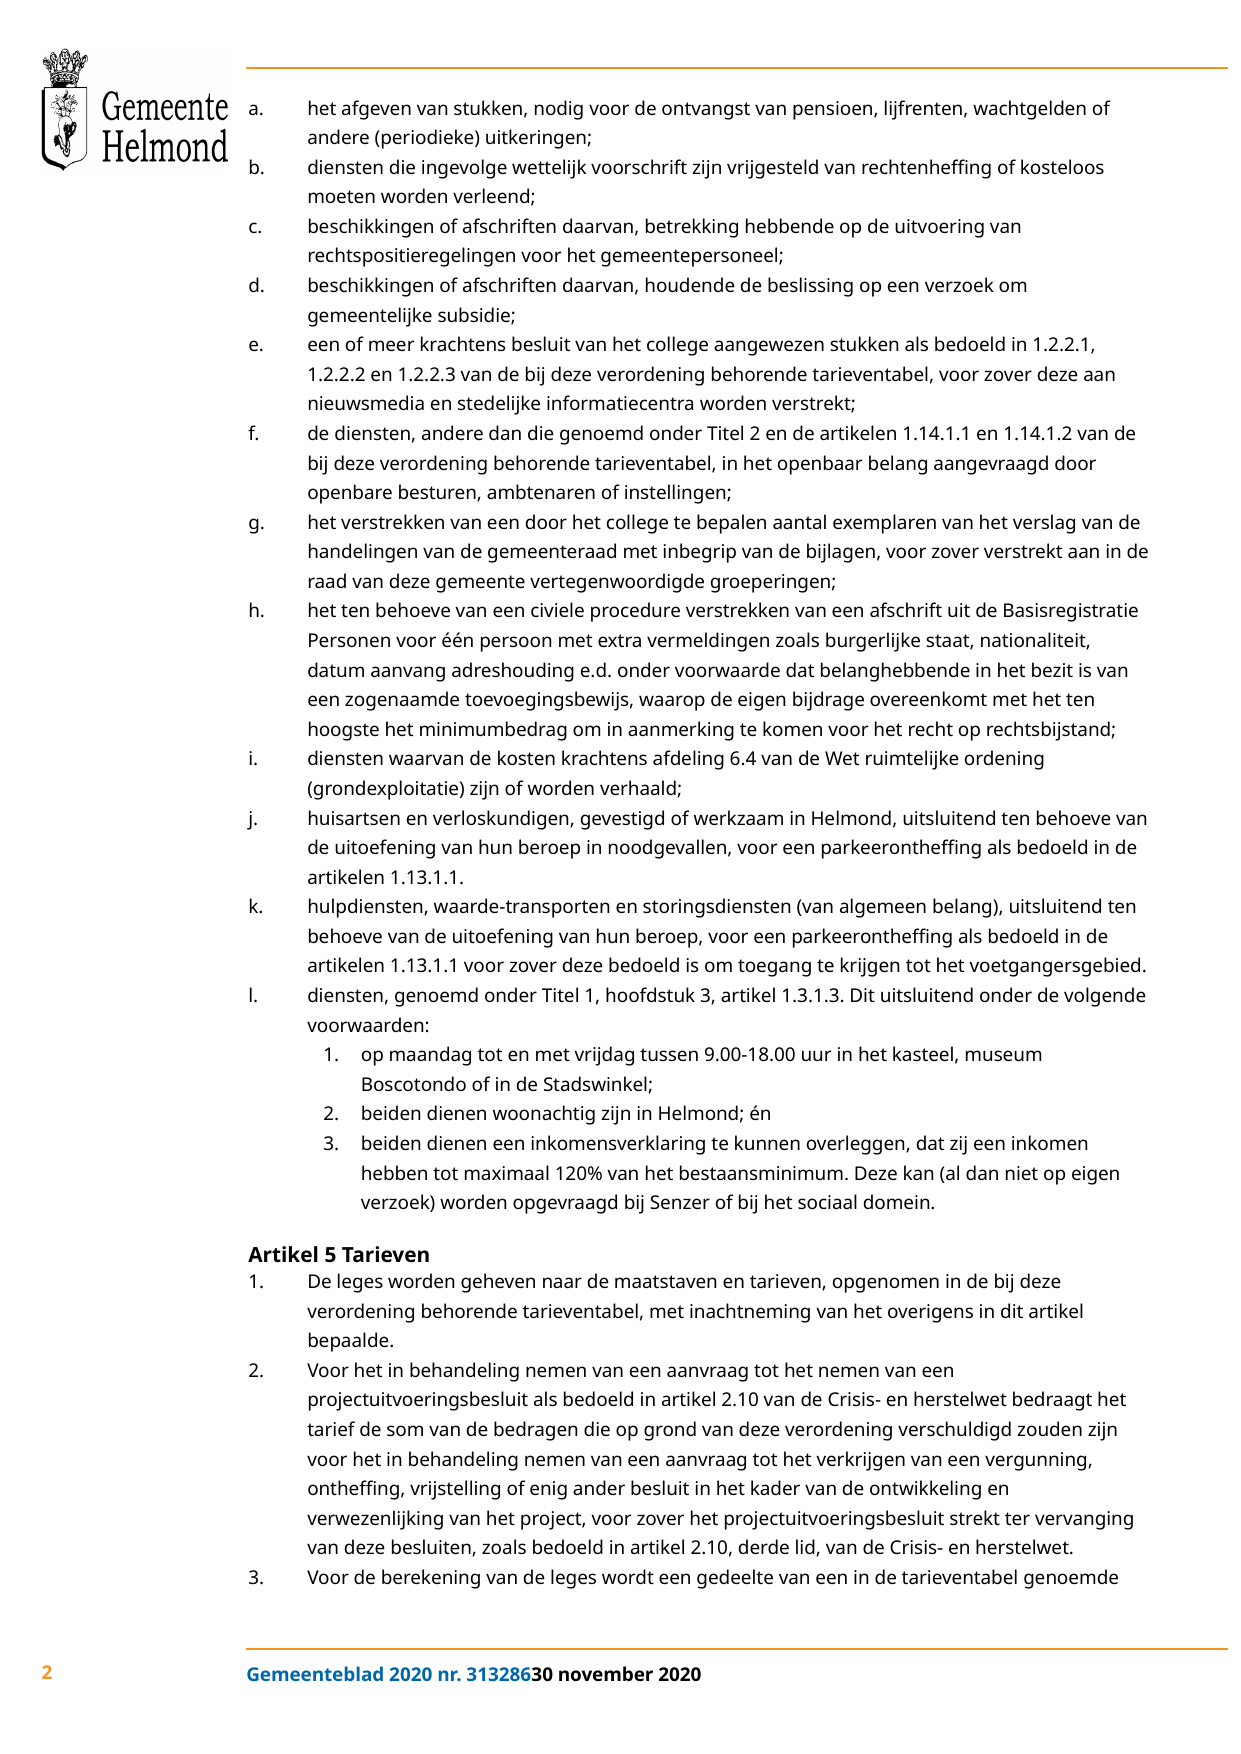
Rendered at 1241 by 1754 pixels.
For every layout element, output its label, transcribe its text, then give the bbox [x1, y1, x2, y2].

list beschikkingen of afschriften daarvan, betrekking hebbende op de uitvoering van rechtspositieregelingen voor het gemeentepersoneel; [248, 213, 1152, 268]
list de diensten, andere dan die genoemd onder Titel 2 en de artikelen 1.14.1.1 en 1.14.1.2 van de bij deze verordening behorende tarieventabel, in het openbaar belang aangevraagd door openbare besturen, ambtenaren of instellingen; [248, 420, 1152, 505]
list het afgeven van stukken, nodig voor de ontvangst van pensioen, lijfrenten, wachtgelden of andere (periodieke) uitkeringen; [248, 95, 1152, 150]
list diensten die ingevolge wettelijk voorschrift zijn vrijgesteld van rechtenheffing of kosteloos moeten worden verleend; [248, 154, 1152, 209]
list het verstrekken van een door het college te bepalen aantal exemplaren van het verslag van de handelingen van de gemeenteraad met inbegrip van de bijlagen, voor zover verstrekt aan in de raad van deze gemeente vertegenwoordigde groeperingen; [248, 509, 1152, 594]
list hulpdiensten, waarde-transporten en storingsdiensten (van algemeen belang), uitsluitend ten behoeve van de uitoefening van hun beroep, voor een parkeerontheffing als bedoeld in de artikelen 1.13.1.1 voor zover deze bedoeld is om toegang te krijgen tot het voetgangersgebied. [248, 893, 1152, 978]
list beschikkingen of afschriften daarvan, houdende de beslissing op een verzoek om gemeentelijke subsidie; [248, 272, 1152, 328]
picture [41, 47, 231, 172]
list het ten behoeve van een civiele procedure verstrekken van een afschrift uit de Basisregistratie Personen voor één persoon met extra vermeldingen zoals burgerlijke staat, nationaliteit, datum aanvang adreshouding e.d. onder voorwaarde dat belanghebbende in het bezit is van een zogenaamde toevoegingsbewijs, waarop de eigen bijdrage overeenkomt met het ten hoogste het minimumbedrag om in aanmerking te komen voor het recht op rechtsbijstand; [248, 598, 1152, 742]
list Voor de berekening van de leges wordt een gedeelte van een in de tarieventabel genoemde [248, 1564, 1152, 1590]
text Artikel 5 Tarieven [248, 1240, 1152, 1268]
list Voor het in behandeling nemen van een aanvraag tot het nemen van een projectuitvoeringsbesluit als bedoeld in artikel 2.10 van de Crisis- en herstelwet bedraagt het tarief de som van de bedragen die op grond van deze verordening verschuldigd zouden zijn voor het in behandeling nemen van een aanvraag tot het verkrijgen van een vergunning, ontheffing, vrijstelling of enig ander besluit in het kader van de ontwikkeling en verwezenlijking van het project, voor zover het projectuitvoeringsbesluit strekt ter vervanging van deze besluiten, zoals bedoeld in artikel 2.10, derde lid, van de Crisis- en herstelwet. [248, 1357, 1152, 1560]
list huisartsen en verloskundigen, gevestigd of werkzaam in Helmond, uitsluitend ten behoeve van de uitoefening van hun beroep in noodgevallen, voor een parkeerontheffing als bedoeld in de artikelen 1.13.1.1. [248, 805, 1152, 890]
list diensten, genoemd onder Titel 1, hoofdstuk 3, artikel 1.3.1.3. Dit uitsluitend onder de volgende voorwaarden: [248, 982, 1152, 1038]
list diensten waarvan de kosten krachtens afdeling 6.4 van de Wet ruimtelijke ordening (grondexploitatie) zijn of worden verhaald; [248, 746, 1152, 801]
list beiden dienen woonachtig zijn in Helmond; én [323, 1101, 1152, 1126]
list beiden dienen een inkomensverklaring te kunnen overleggen, dat zij een inkomen hebben tot maximaal 120% van het bestaansminimum. Deze kan (al dan niet op eigen verzoek) worden opgevraagd bij Senzer of bij het sociaal domein. [323, 1130, 1152, 1215]
list op maandag tot en met vrijdag tussen 9.00-18.00 uur in het kasteel, museum Boscotondo of in de Stadswinkel; [323, 1041, 1152, 1097]
list De leges worden geheven naar de maatstaven en tarieven, opgenomen in de bij deze verordening behorende tarieventabel, met inachtneming van het overigens in dit artikel bepaalde. [248, 1268, 1152, 1353]
list een of meer krachtens besluit van het college aangewezen stukken als bedoeld in 1.2.2.1, 1.2.2.2 en 1.2.2.3 van de bij deze verordening behorende tarieventabel, voor zover deze aan nieuwsmedia en stedelijke informatiecentra worden verstrekt; [248, 331, 1152, 416]
